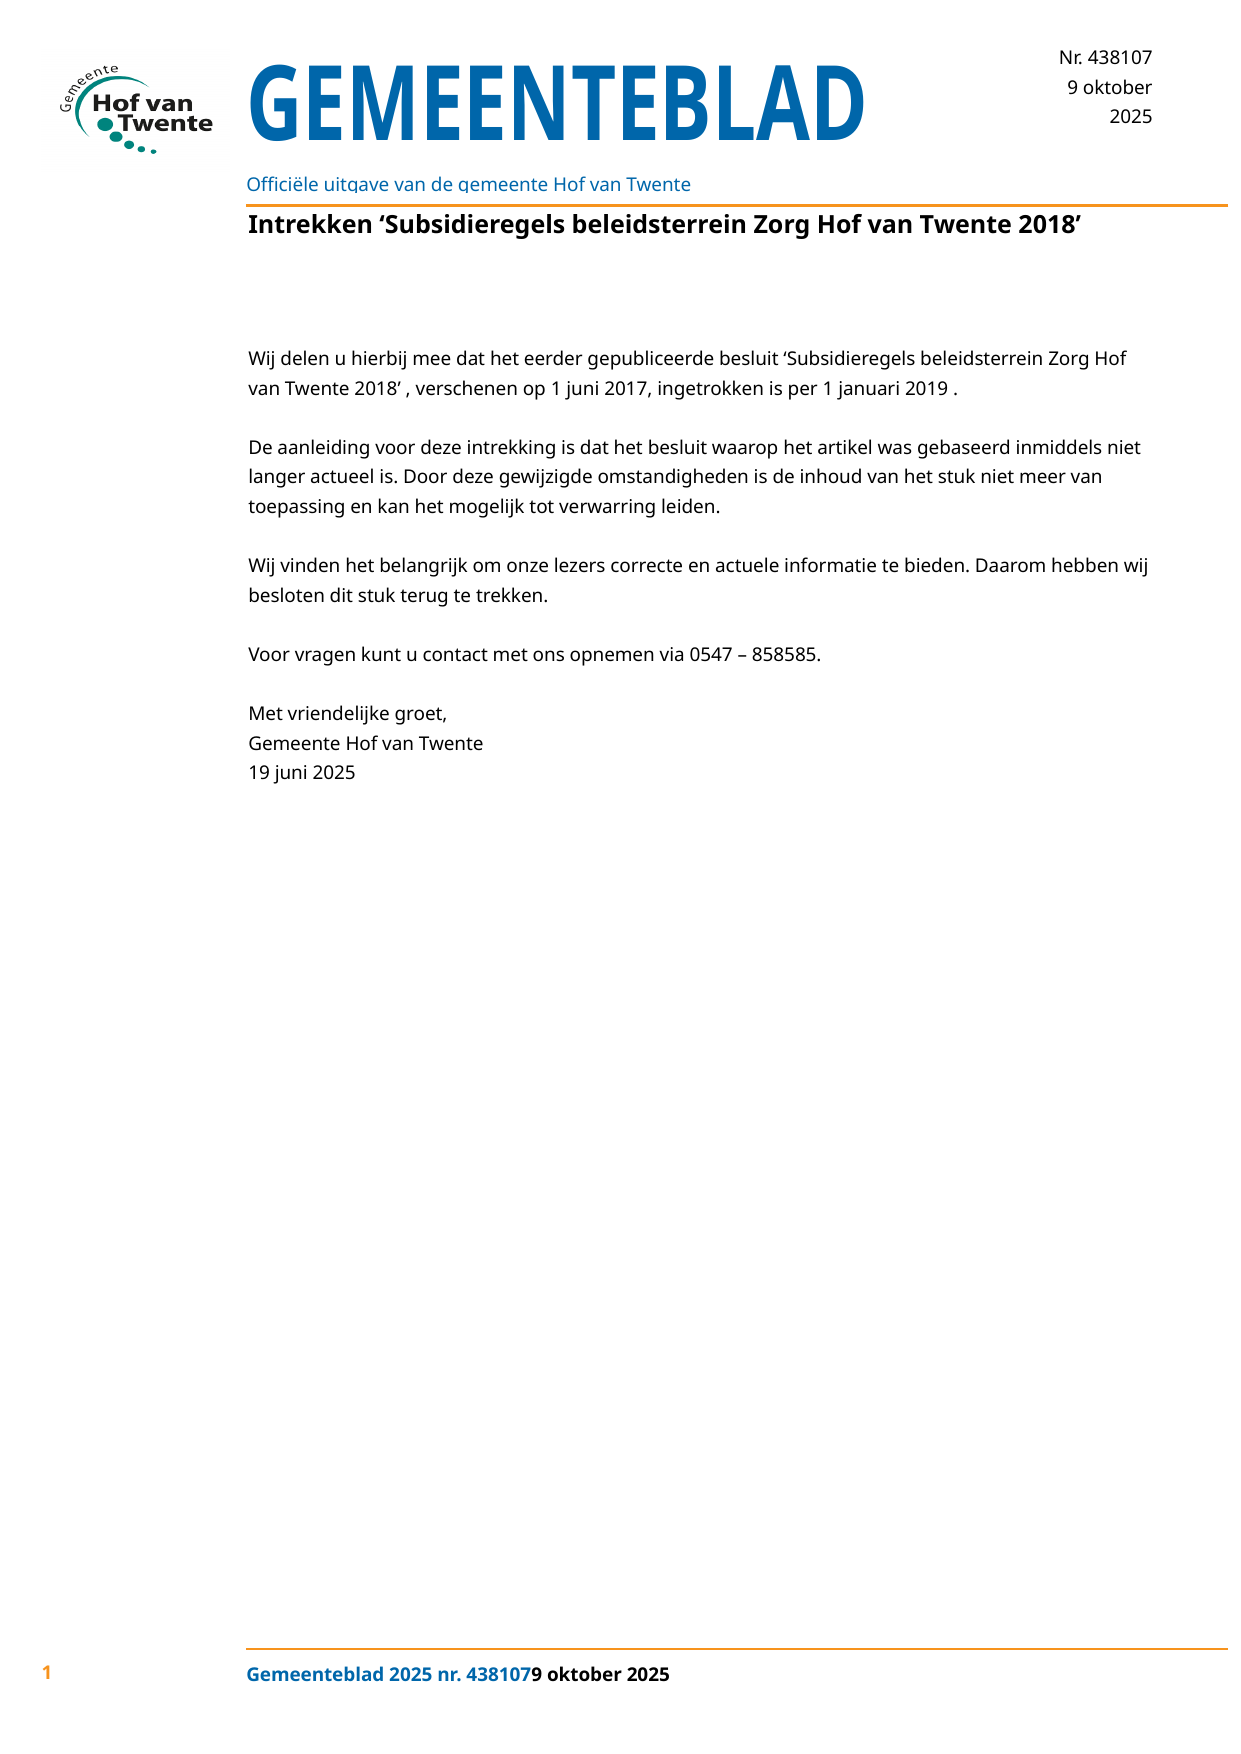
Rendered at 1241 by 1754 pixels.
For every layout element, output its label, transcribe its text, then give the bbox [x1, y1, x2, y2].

text De aanleiding voor deze intrekking is dat het besluit waarop het artikel was gebaseerd inmiddels niet langer actueel is. Door deze gewijzigde omstandigheden is de inhoud van het stuk niet meer van toepassing en kan het mogelijk tot verwarring leiden. [248, 434, 1152, 519]
text Wij delen u hierbij mee dat het eerder gepubliceerde besluit ‘Subsidieregels beleidsterrein Zorg Hof van Twente 2018’ , verschenen op 1 juni 2017, ingetrokken is per 1 januari 2019 . [248, 345, 1152, 401]
text 19 juni 2025 [248, 759, 1152, 785]
text Voor vragen kunt u contact met ons opnemen via 0547 – 858585. [248, 641, 1152, 667]
text Wij vinden het belangrijk om onze lezers correcte en actuele informatie te bieden. Daarom hebben wij besloten dit stuk terug te trekken. [248, 552, 1152, 608]
text Intrekken ‘Subsidieregels beleidsterrein Zorg Hof van Twente 2018’ [248, 207, 1152, 241]
picture [41, 47, 231, 172]
text Gemeente Hof van Twente [248, 730, 1152, 756]
text Met vriendelijke groet, [248, 700, 1152, 726]
